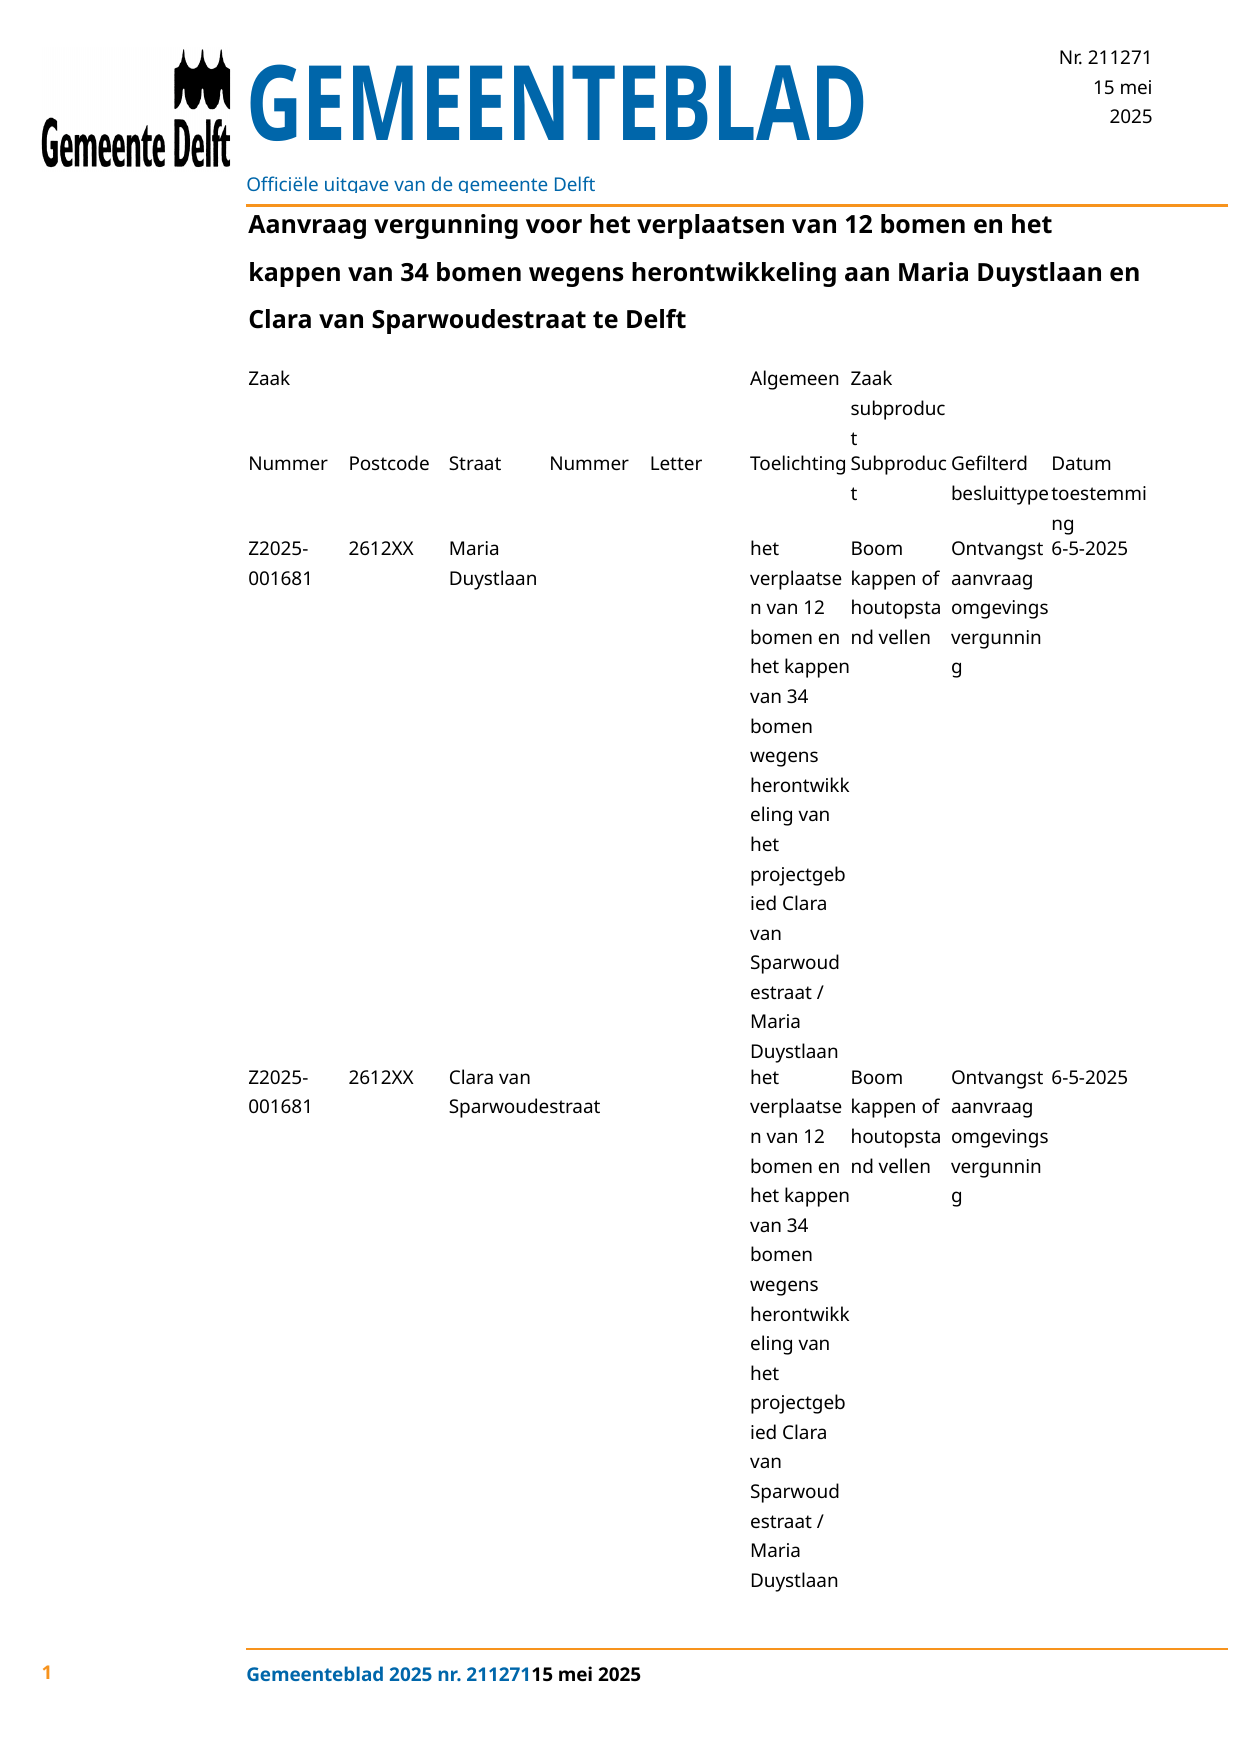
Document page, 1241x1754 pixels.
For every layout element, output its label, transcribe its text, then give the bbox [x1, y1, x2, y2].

table_cell Ontvangst aanvraag omgevingsvergunning [951, 1064, 1051, 1593]
table_cell Boom kappen of houtopstand vellen [850, 1064, 951, 1593]
table_cell Nummer [248, 451, 348, 535]
table_header [449, 366, 549, 451]
table_cell Z2025-001681 [248, 535, 348, 1064]
table_cell Clara van Sparwoudestraat [449, 1064, 649, 1593]
table_cell [650, 1064, 750, 1593]
table_header [951, 366, 1051, 451]
table_cell Toelichting [750, 451, 850, 535]
picture [41, 47, 231, 172]
table_cell het verplaatsen van 12 bomen en het kappen van 34 bomen wegens herontwikkeling van het projectgebied Clara van Sparwoudestraat / Maria Duystlaan [750, 1064, 850, 1593]
table_header [1051, 366, 1152, 451]
text Aanvraag vergunning voor het verplaatsen van 12 bomen en het kappen van 34 bomen wegens herontwikkeling aan Maria Duystlaan en Clara van Sparwoudestraat te Delft [248, 207, 1152, 336]
table_cell Nummer [549, 451, 649, 535]
table_cell het verplaatsen van 12 bomen en het kappen van 34 bomen wegens herontwikkeling van het projectgebied Clara van Sparwoudestraat / Maria Duystlaan [750, 535, 850, 1064]
table_cell Ontvangst aanvraag omgevingsvergunning [951, 535, 1051, 1064]
table_cell Datum toestemming [1051, 451, 1152, 535]
table_header [549, 366, 649, 451]
table_header [348, 366, 449, 451]
table_header Zaak subproduct [850, 366, 951, 451]
table_cell Z2025-001681 [248, 1064, 348, 1593]
table_cell 2612XX [348, 1064, 449, 1593]
table_cell 2612XX [348, 535, 449, 1064]
table_cell 6-5-2025 [1051, 1064, 1152, 1593]
table_cell Subproduct [850, 451, 951, 535]
table_header [650, 366, 750, 451]
table_cell Maria Duystlaan [449, 535, 549, 1064]
table_header Zaak [248, 366, 348, 451]
table_cell Straat [449, 451, 549, 535]
table_cell Boom kappen of houtopstand vellen [850, 535, 951, 1064]
table_cell Letter [650, 451, 750, 535]
table_header Algemeen [750, 366, 850, 451]
table_cell [549, 535, 649, 1064]
table_cell 6-5-2025 [1051, 535, 1152, 1064]
table_cell [650, 535, 750, 1064]
table_cell Postcode [348, 451, 449, 535]
table_cell Gefilterd besluittype [951, 451, 1051, 535]
